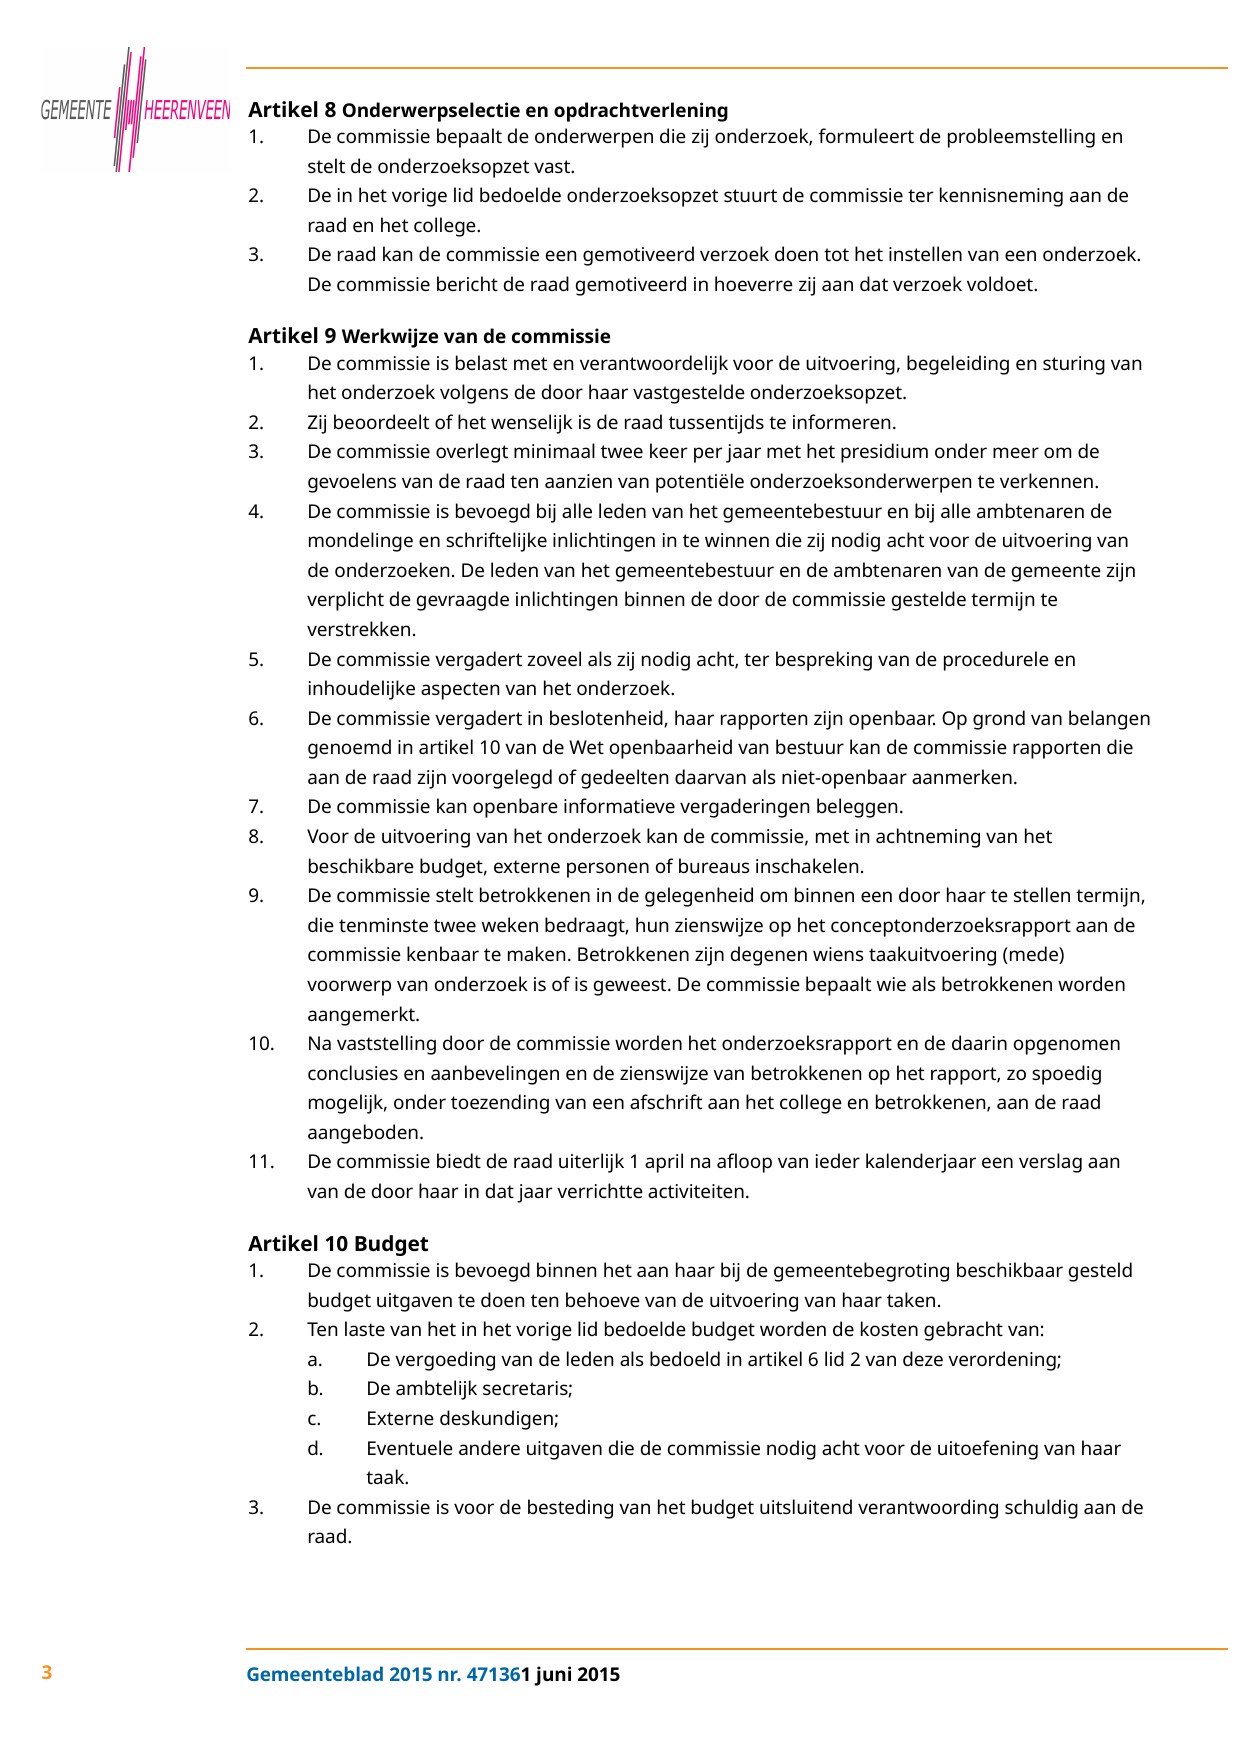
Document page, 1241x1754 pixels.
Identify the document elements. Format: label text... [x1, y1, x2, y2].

list Externe deskundigen; [307, 1405, 1152, 1431]
list De commissie is belast met en verantwoordelijk voor de uitvoering, begeleiding en sturing van het onderzoek volgens de door haar vastgestelde onderzoeksopzet. [248, 350, 1152, 405]
list De in het vorige lid bedoelde onderzoeksopzet stuurt de commissie ter kennisneming aan de raad en het college. [248, 182, 1152, 238]
list De commissie biedt de raad uiterlijk 1 april na afloop van ieder kalenderjaar een verslag aan van de door haar in dat jaar verrichtte activiteiten. [248, 1149, 1152, 1204]
list Zij beoordeelt of het wenselijk is de raad tussentijds te informeren. [248, 409, 1152, 435]
list Ten laste van het in het vorige lid bedoelde budget worden de kosten gebracht van: [248, 1316, 1152, 1342]
text Artikel 10 Budget [248, 1229, 1152, 1257]
list De commissie vergadert in beslotenheid, haar rapporten zijn openbaar. Op grond van belangen genoemd in artikel 10 van de Wet openbaarheid van bestuur kan de commissie rapporten die aan de raad zijn voorgelegd of gedeelten daarvan als niet-openbaar aanmerken. [248, 705, 1152, 790]
list De raad kan de commissie een gemotiveerd verzoek doen tot het instellen van een onderzoek. De commissie bericht de raad gemotiveerd in hoeverre zij aan dat verzoek voldoet. [248, 242, 1152, 297]
list De commissie is voor de besteding van het budget uitsluitend verantwoording schuldig aan de raad. [248, 1494, 1152, 1549]
list Eventuele andere uitgaven die de commissie nodig acht voor de uitoefening van haar taak. [307, 1435, 1152, 1490]
picture [41, 47, 231, 172]
text Artikel 9 Werkwijze van de commissie [248, 322, 1152, 350]
list De commissie is bevoegd bij alle leden van het gemeentebestuur en bij alle ambtenaren de mondelinge en schriftelijke inlichtingen in te winnen die zij nodig acht voor de uitvoering van de onderzoeken. De leden van het gemeentebestuur en de ambtenaren van de gemeente zijn verplicht de gevraagde inlichtingen binnen de door de commissie gestelde termijn te verstrekken. [248, 498, 1152, 642]
list De commissie vergadert zoveel als zij nodig acht, ter bespreking van de procedurele en inhoudelijke aspecten van het onderzoek. [248, 646, 1152, 701]
list De vergoeding van de leden als bedoeld in artikel 6 lid 2 van deze verordening; [307, 1346, 1152, 1372]
list De commissie overlegt minimaal twee keer per jaar met het presidium onder meer om de gevoelens van de raad ten aanzien van potentiële onderzoeksonderwerpen te verkennen. [248, 439, 1152, 494]
text Artikel 8 Onderwerpselectie en opdrachtverlening [248, 95, 1152, 123]
list Na vaststelling door de commissie worden het onderzoeksrapport en de daarin opgenomen conclusies en aanbevelingen en de zienswijze van betrokkenen op het rapport, zo spoedig mogelijk, onder toezending van een afschrift aan het college en betrokkenen, aan de raad aangeboden. [248, 1030, 1152, 1145]
list Voor de uitvoering van het onderzoek kan de commissie, met in achtneming van het beschikbare budget, externe personen of bureaus inschakelen. [248, 823, 1152, 879]
list De commissie is bevoegd binnen het aan haar bij de gemeentebegroting beschikbaar gesteld budget uitgaven te doen ten behoeve van de uitvoering van haar taken. [248, 1257, 1152, 1312]
list De commissie bepaalt de onderwerpen die zij onderzoek, formuleert de probleemstelling en stelt de onderzoeksopzet vast. [248, 123, 1152, 178]
list De commissie kan openbare informatieve vergaderingen beleggen. [248, 794, 1152, 819]
list De ambtelijk secretaris; [307, 1376, 1152, 1401]
list De commissie stelt betrokkenen in de gelegenheid om binnen een door haar te stellen termijn, die tenminste twee weken bedraagt, hun zienswijze op het conceptonderzoeksrapport aan de commissie kenbaar te maken. Betrokkenen zijn degenen wiens taakuitvoering (mede) voorwerp van onderzoek is of is geweest. De commissie bepaalt wie als betrokkenen worden aangemerkt. [248, 882, 1152, 1027]
